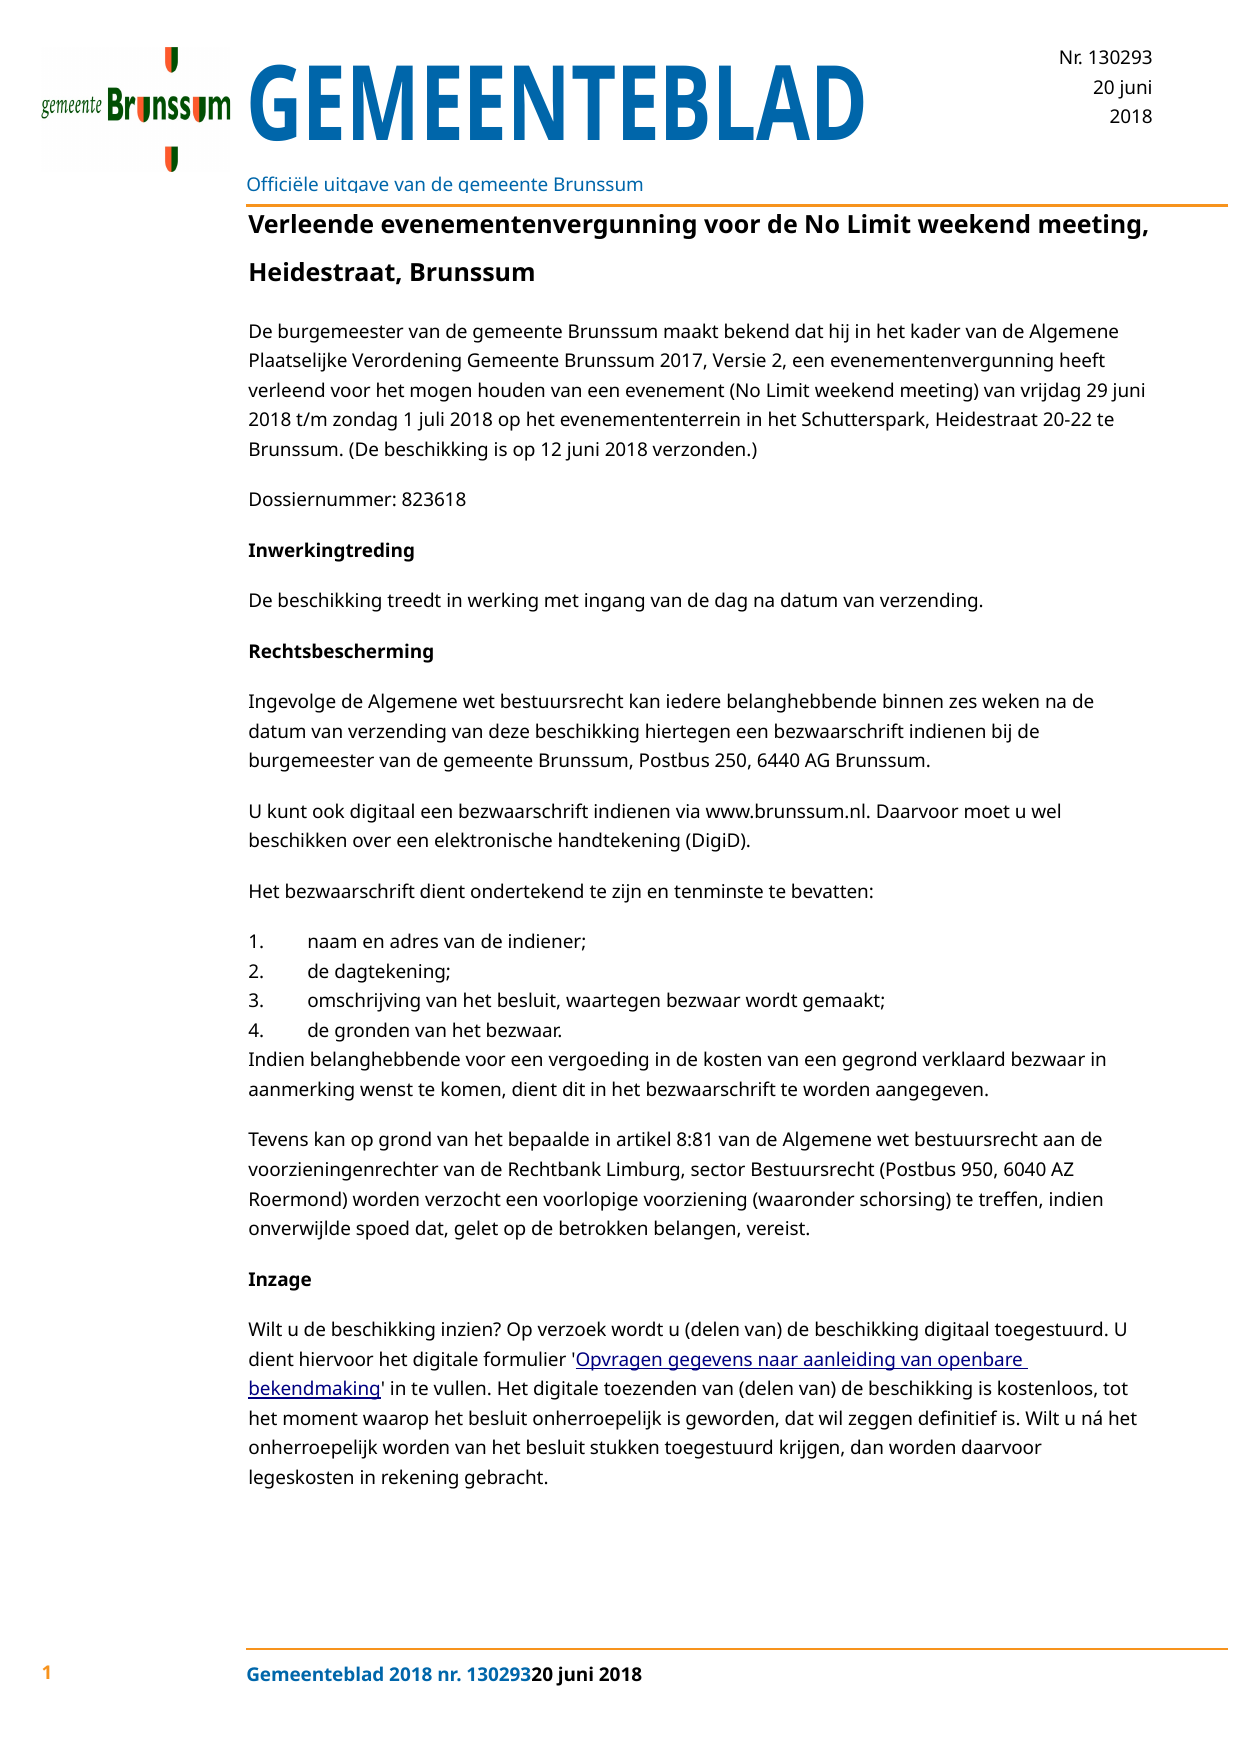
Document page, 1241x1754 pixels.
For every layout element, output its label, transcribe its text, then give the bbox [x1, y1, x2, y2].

picture [41, 47, 231, 172]
text De burgemeester van de gemeente Brunssum maakt bekend dat hij in het kader van de Algemene Plaatselijke Verordening Gemeente Brunssum 2017, Versie 2, een evenementenvergunning heeft verleend voor het mogen houden van een evenement (No Limit weekend meeting) van vrijdag 29 juni 2018 t/m zondag 1 juli 2018 op het evenemententerrein in het Schutterspark, Heidestraat 20-22 te Brunssum. (De beschikking is op 12 juni 2018 verzonden.) [248, 318, 1152, 462]
text Het bezwaarschrift dient ondertekend te zijn en tenminste te bevatten: [248, 878, 1152, 904]
text U kunt ook digitaal een bezwaarschrift indienen via www.brunssum.nl. Daarvoor moet u wel beschikken over een elektronische handtekening (DigiD). [248, 798, 1152, 853]
text Indien belanghebbende voor een vergoeding in de kosten van een gegrond verklaard bezwaar in aanmerking wenst te komen, dient dit in het bezwaarschrift te worden aangegeven. [248, 1047, 1152, 1102]
list de gronden van het bezwaar. [248, 1017, 1152, 1043]
text Inwerkingtreding [248, 537, 1152, 563]
list naam en adres van de indiener; [248, 928, 1152, 954]
text Dossiernummer: 823618 [248, 487, 1152, 512]
text Ingevolge de Algemene wet bestuursrecht kan iedere belanghebbende binnen zes weken na de datum van verzending van deze beschikking hiertegen een bezwaarschrift indienen bij de burgemeester van de gemeente Brunssum, Postbus 250, 6440 AG Brunssum. [248, 688, 1152, 773]
text Inzage [248, 1266, 1152, 1292]
list omschrijving van het besluit, waartegen bezwaar wordt gemaakt; [248, 987, 1152, 1013]
text Verleende evenementenvergunning voor de No Limit weekend meeting, Heidestraat, Brunssum [248, 207, 1152, 288]
text Wilt u de beschikking inzien? Op verzoek wordt u (delen van) de beschikking digitaal toegestuurd. U dient hiervoor het digitale formulier 'Opvragen gegevens naar aanleiding van openbare bekendmaking' in te vullen. Het digitale toezenden van (delen van) de beschikking is kostenloos, tot het moment waarop het besluit onherroepelijk is geworden, dat wil zeggen definitief is. Wilt u ná het onherroepelijk worden van het besluit stukken toegestuurd krijgen, dan worden daarvoor legeskosten in rekening gebracht. [248, 1316, 1152, 1490]
list de dagtekening; [248, 958, 1152, 984]
text Tevens kan op grond van het bepaalde in artikel 8:81 van de Algemene wet bestuursrecht aan de voorzieningenrechter van de Rechtbank Limburg, sector Bestuursrecht (Postbus 950, 6040 AZ Roermond) worden verzocht een voorlopige voorziening (waaronder schorsing) te treffen, indien onverwijlde spoed dat, gelet op de betrokken belangen, vereist. [248, 1127, 1152, 1241]
text De beschikking treedt in werking met ingang van de dag na datum van verzending. [248, 587, 1152, 613]
text Rechtsbescherming [248, 638, 1152, 664]
